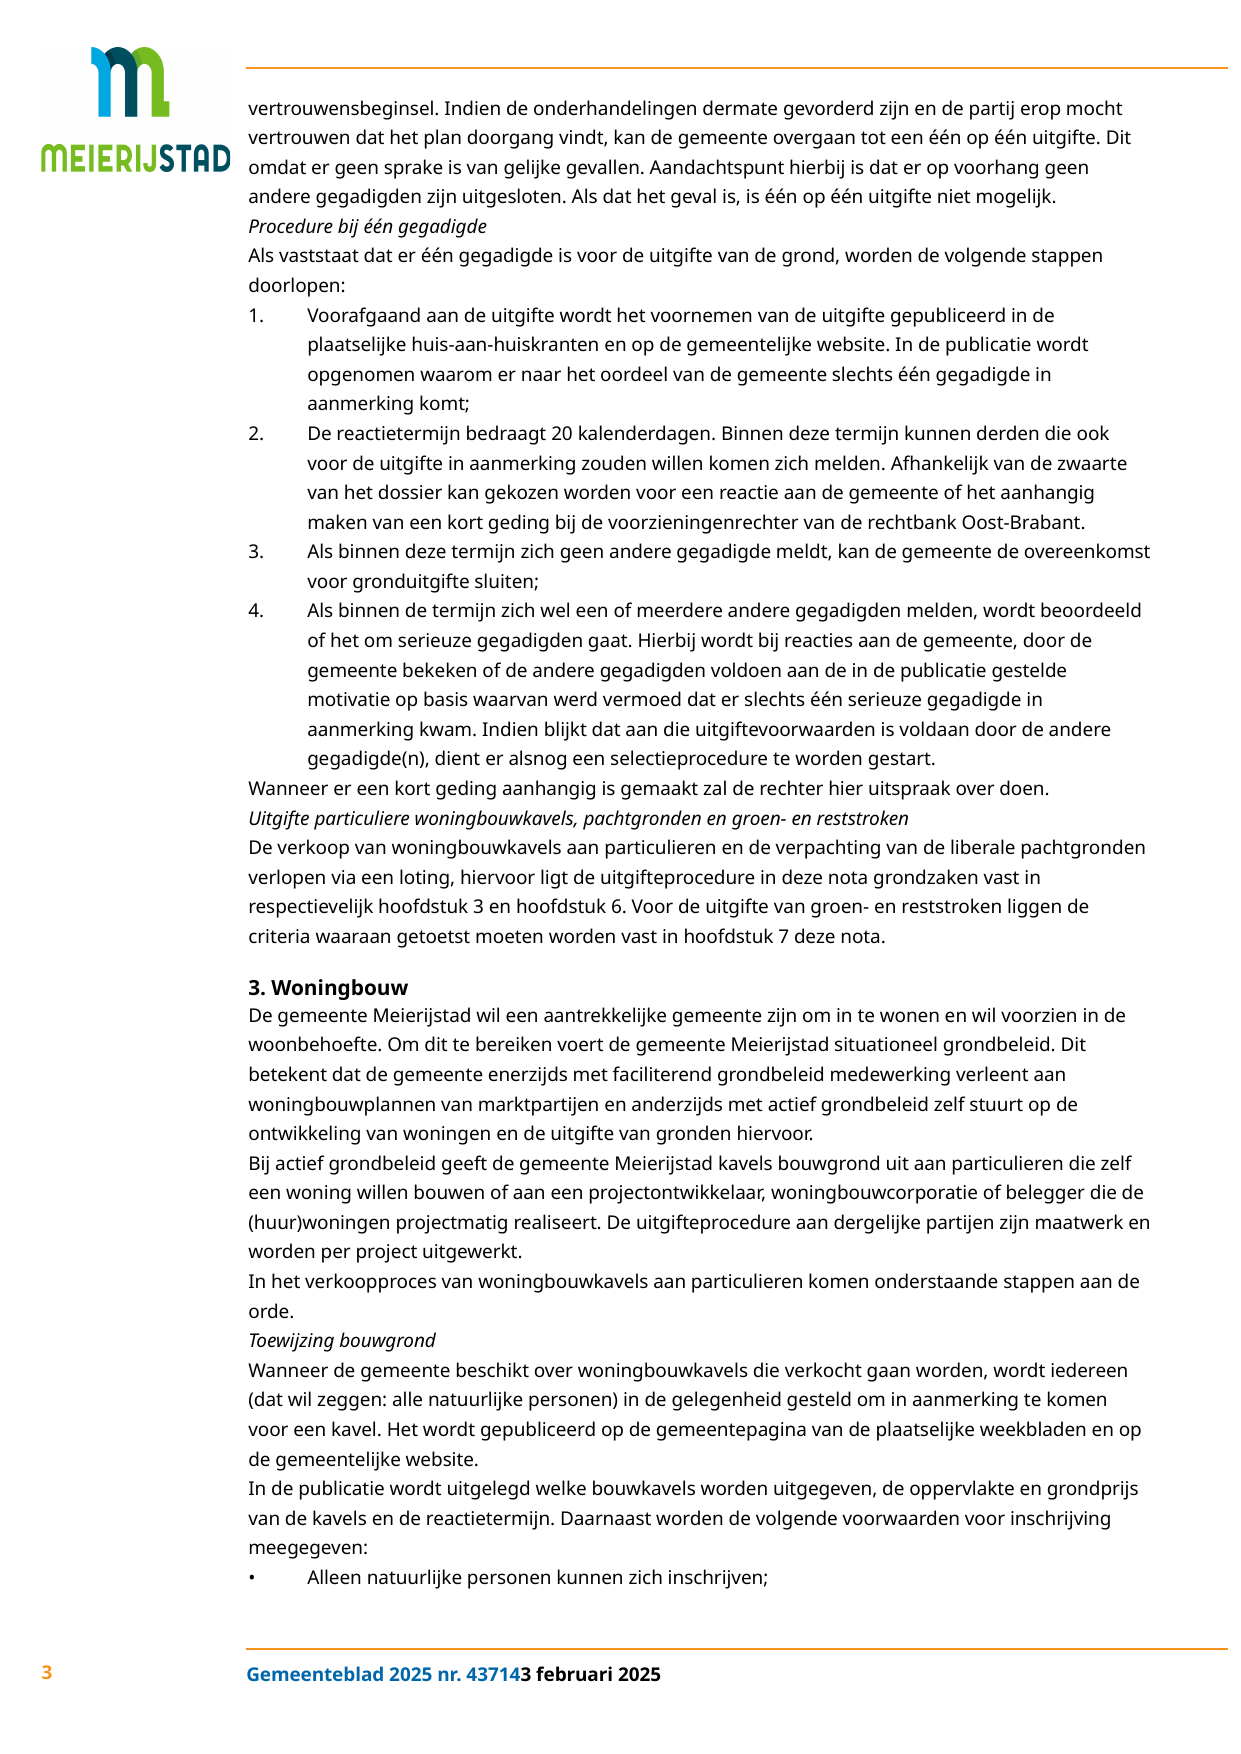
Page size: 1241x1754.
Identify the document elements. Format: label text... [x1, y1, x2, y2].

text 3. Woningbouw [248, 973, 1152, 1002]
text Als vaststaat dat er één gegadigde is voor de uitgifte van de grond, worden de volgende stappen doorlopen: [248, 243, 1152, 298]
text De verkoop van woningbouwkavels aan particulieren en de verpachting van de liberale pachtgronden verlopen via een loting, hiervoor ligt de uitgifteprocedure in deze nota grondzaken vast in respectievelijk hoofdstuk 3 en hoofdstuk 6. Voor de uitgifte van groen- en reststroken liggen de criteria waaraan getoetst moeten worden vast in hoofdstuk 7 deze nota. [248, 834, 1152, 949]
text Toewijzing bouwgrond [248, 1327, 1152, 1353]
list Alleen natuurlijke personen kunnen zich inschrijven; [248, 1564, 1152, 1590]
text Bij actief grondbeleid geeft de gemeente Meierijstad kavels bouwgrond uit aan particulieren die zelf een woning willen bouwen of aan een projectontwikkelaar, woningbouwcorporatie of belegger die de (huur)woningen projectmatig realiseert. De uitgifteprocedure aan dergelijke partijen zijn maatwerk en worden per project uitgewerkt. [248, 1150, 1152, 1264]
list De reactietermijn bedraagt 20 kalenderdagen. Binnen deze termijn kunnen derden die ook voor de uitgifte in aanmerking zouden willen komen zich melden. Afhankelijk van de zwaarte van het dossier kan gekozen worden voor een reactie aan de gemeente of het aanhangig maken van een kort geding bij de voorzieningenrechter van de rechtbank Oost-Brabant. [248, 420, 1152, 535]
list Als binnen de termijn zich wel een of meerdere andere gegadigden melden, wordt beoordeeld of het om serieuze gegadigden gaat. Hierbij wordt bij reacties aan de gemeente, door de gemeente bekeken of de andere gegadigden voldoen aan de in de publicatie gestelde motivatie op basis waarvan werd vermoed dat er slechts één serieuze gegadigde in aanmerking kwam. Indien blijkt dat aan die uitgiftevoorwaarden is voldaan door de andere gegadigde(n), dient er alsnog een selectieprocedure te worden gestart. [248, 598, 1152, 771]
text In de publicatie wordt uitgelegd welke bouwkavels worden uitgegeven, de oppervlakte en grondprijs van de kavels en de reactietermijn. Daarnaast worden de volgende voorwaarden voor inschrijving meegegeven: [248, 1475, 1152, 1560]
list Als binnen deze termijn zich geen andere gegadigde meldt, kan de gemeente de overeenkomst voor gronduitgifte sluiten; [248, 538, 1152, 594]
text vertrouwensbeginsel. Indien de onderhandelingen dermate gevorderd zijn en de partij erop mocht vertrouwen dat het plan doorgang vindt, kan de gemeente overgaan tot een één op één uitgifte. Dit omdat er geen sprake is van gelijke gevallen. Aandachtspunt hierbij is dat er op voorhang geen andere gegadigden zijn uitgesloten. Als dat het geval is, is één op één uitgifte niet mogelijk. [248, 95, 1152, 209]
text Wanneer er een kort geding aanhangig is gemaakt zal de rechter hier uitspraak over doen. [248, 775, 1152, 801]
text Uitgifte particuliere woningbouwkavels, pachtgronden en groen- en reststroken [248, 805, 1152, 831]
text De gemeente Meierijstad wil een aantrekkelijke gemeente zijn om in te wonen en wil voorzien in de woonbehoefte. Om dit te bereiken voert de gemeente Meierijstad situationeel grondbeleid. Dit betekent dat de gemeente enerzijds met faciliterend grondbeleid medewerking verleent aan woningbouwplannen van marktpartijen en anderzijds met actief grondbeleid zelf stuurt op de ontwikkeling van woningen en de uitgifte van gronden hiervoor. [248, 1002, 1152, 1146]
text Procedure bij één gegadigde [248, 213, 1152, 239]
text In het verkoopproces van woningbouwkavels aan particulieren komen onderstaande stappen aan de orde. [248, 1268, 1152, 1323]
text Wanneer de gemeente beschikt over woningbouwkavels die verkocht gaan worden, wordt iedereen (dat wil zeggen: alle natuurlijke personen) in de gelegenheid gesteld om in aanmerking te komen voor een kavel. Het wordt gepubliceerd op de gemeentepagina van de plaatselijke weekbladen en op de gemeentelijke website. [248, 1357, 1152, 1471]
list Voorafgaand aan de uitgifte wordt het voornemen van de uitgifte gepubliceerd in de plaatselijke huis-aan-huiskranten en op de gemeentelijke website. In de publicatie wordt opgenomen waarom er naar het oordeel van de gemeente slechts één gegadigde in aanmerking komt; [248, 302, 1152, 416]
picture [41, 47, 231, 172]
